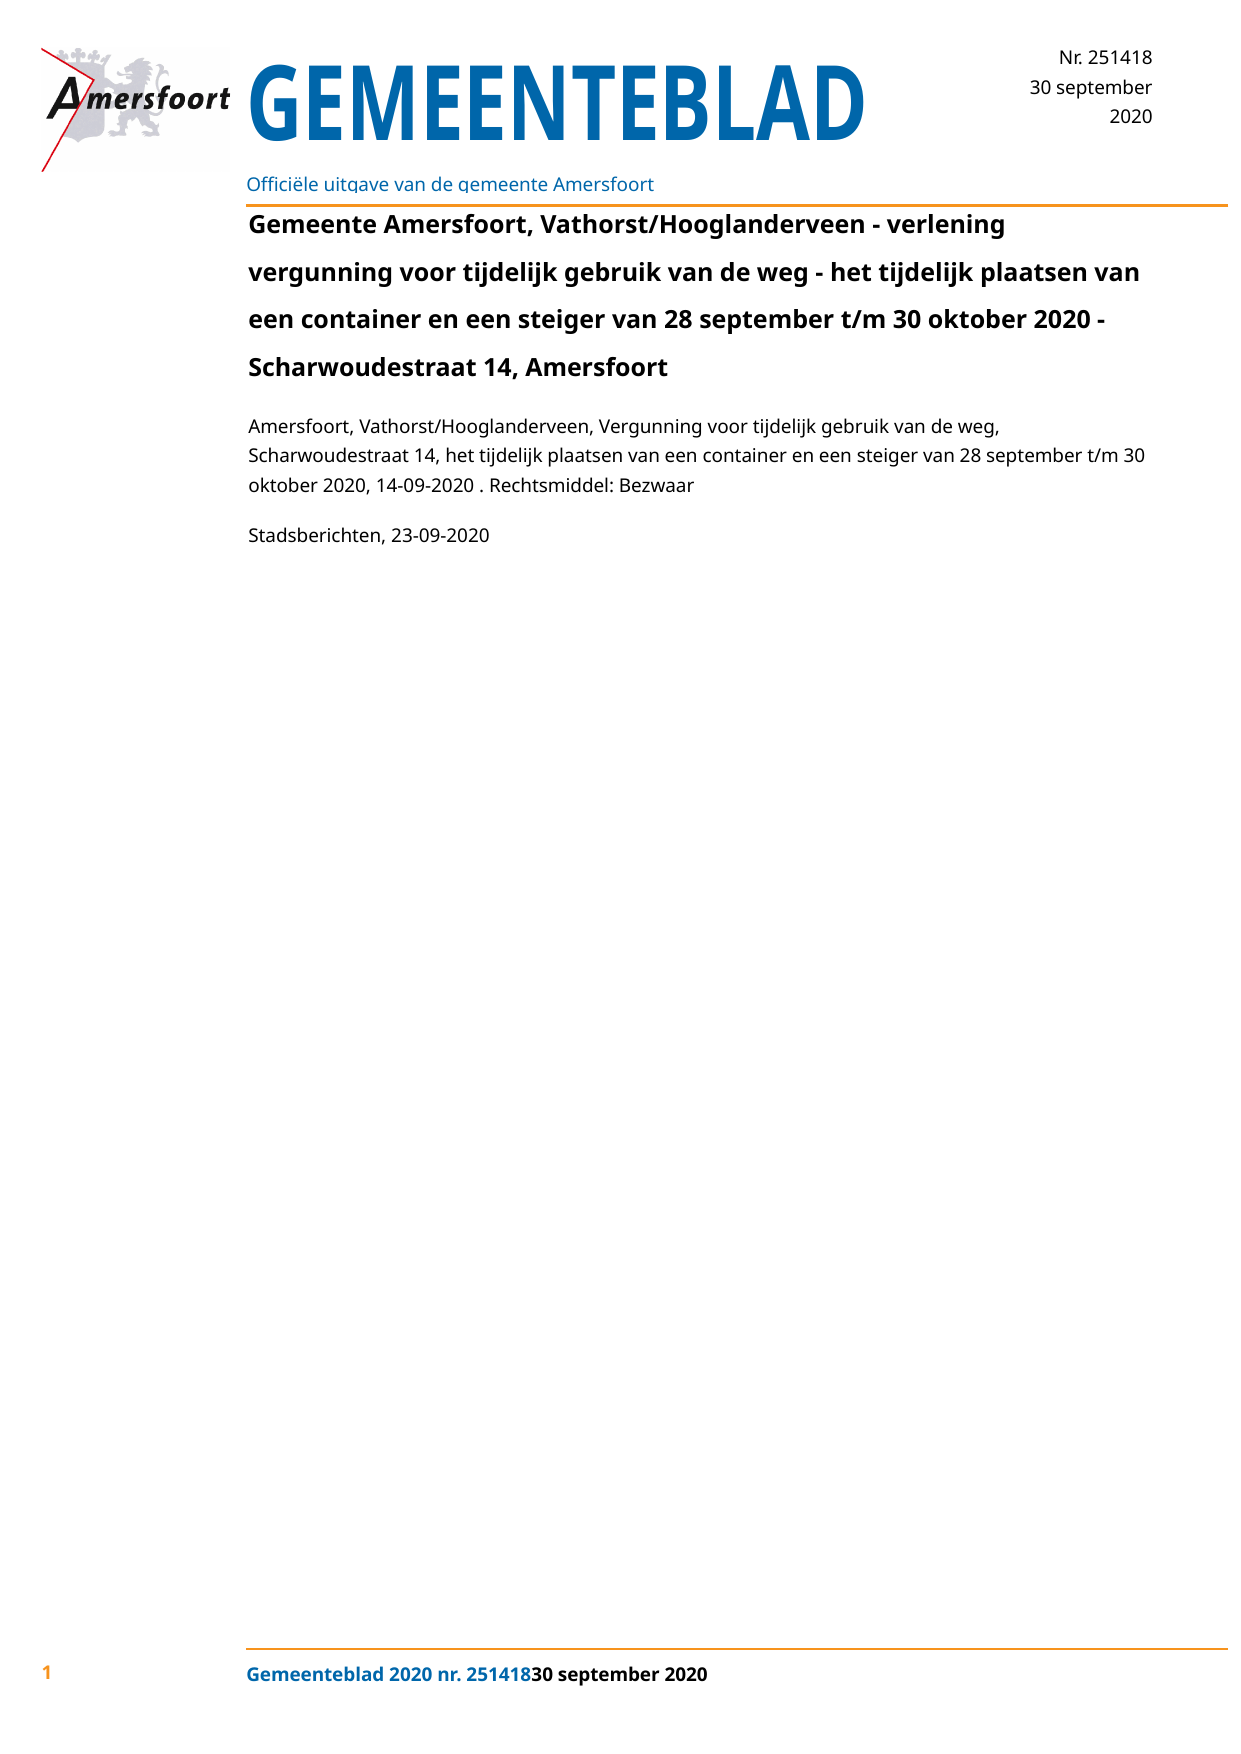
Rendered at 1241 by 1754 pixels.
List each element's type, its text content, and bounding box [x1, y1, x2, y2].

picture [41, 47, 231, 172]
text Gemeente Amersfoort, Vathorst/Hooglanderveen - verlening vergunning voor tijdelijk gebruik van de weg - het tijdelijk plaatsen van een container en een steiger van 28 september t/m 30 oktober 2020 - Scharwoudestraat 14, Amersfoort [248, 207, 1152, 384]
text Amersfoort, Vathorst/Hooglanderveen, Vergunning voor tijdelijk gebruik van de weg, Scharwoudestraat 14, het tijdelijk plaatsen van een container en een steiger van 28 september t/m 30 oktober 2020, 14-09-2020 . Rechtsmiddel: Bezwaar [248, 413, 1152, 498]
text Stadsberichten, 23-09-2020 [248, 523, 1152, 548]
